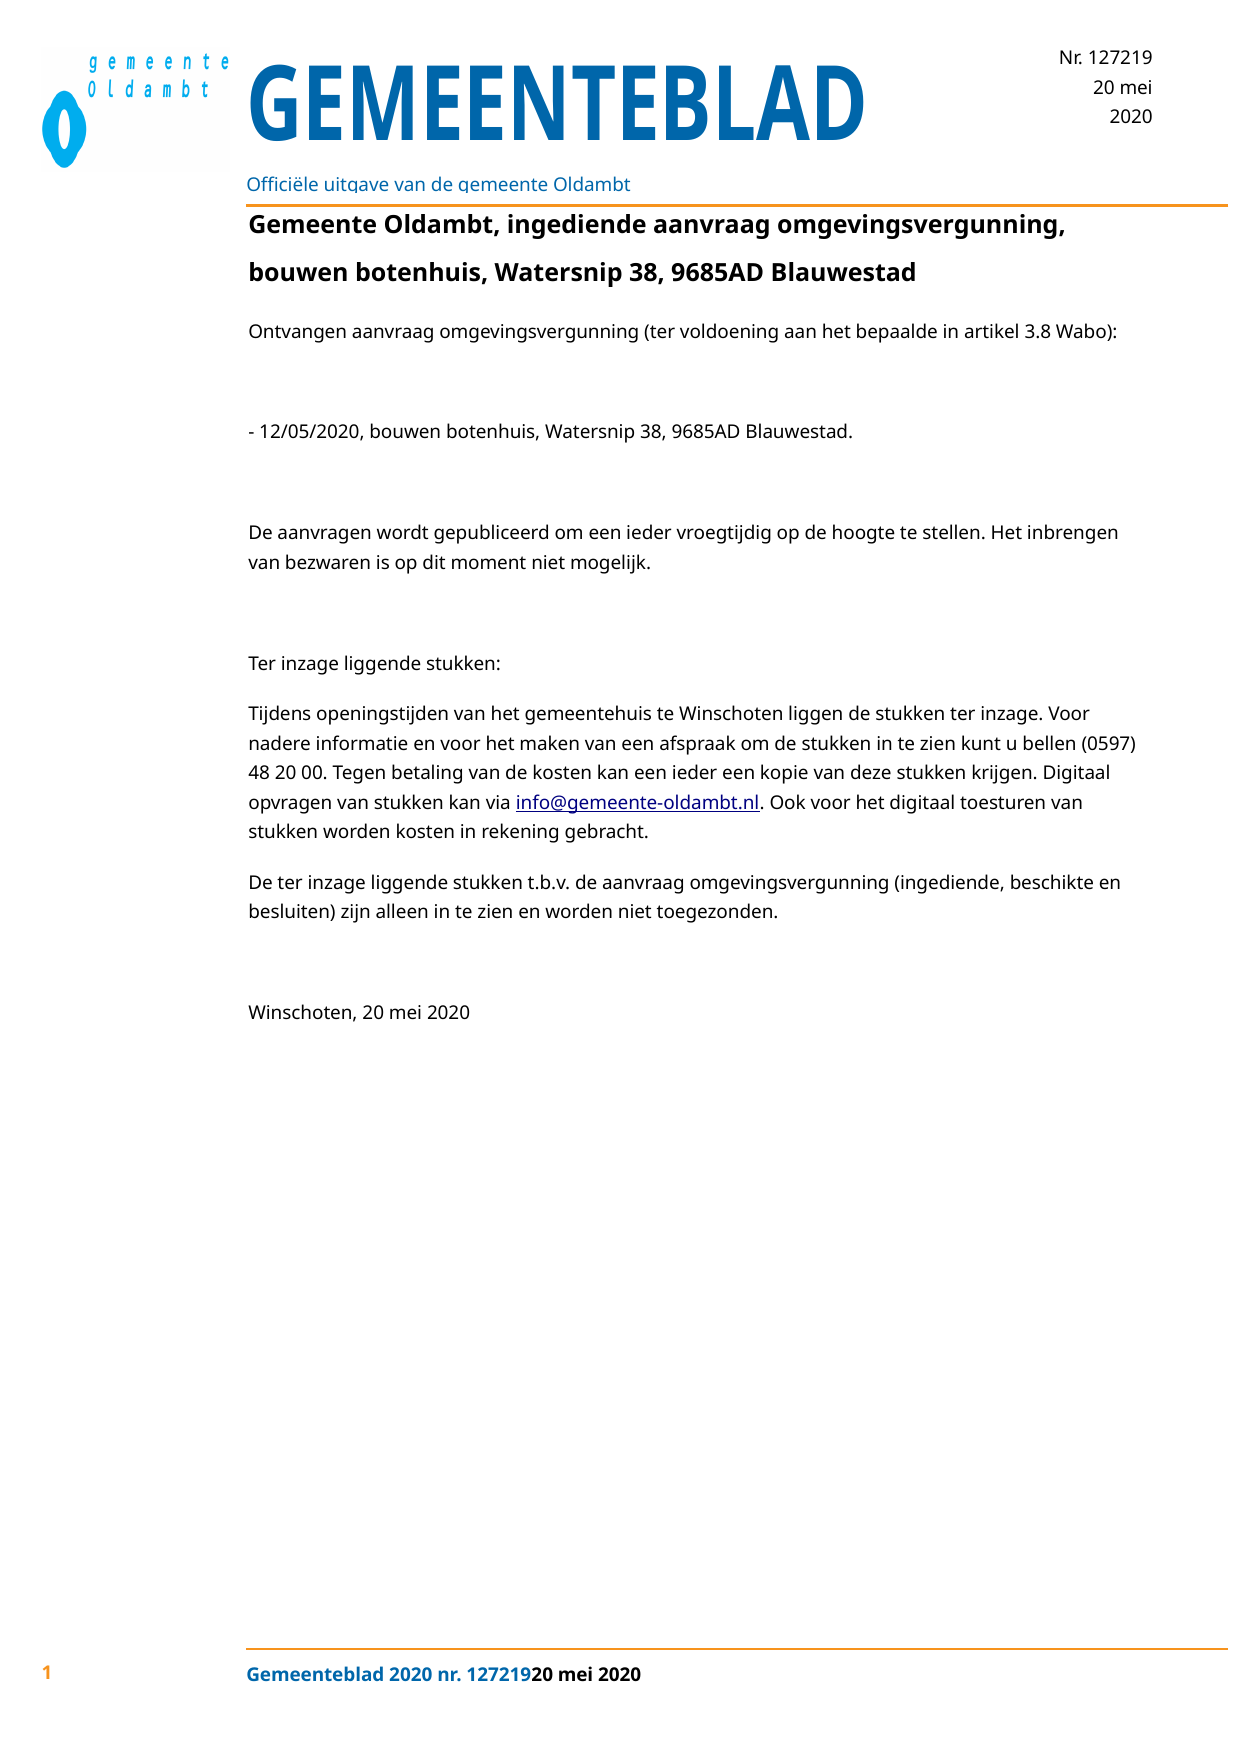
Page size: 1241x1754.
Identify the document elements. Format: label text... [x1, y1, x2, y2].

text Ontvangen aanvraag omgevingsvergunning (ter voldoening aan het bepaalde in artikel 3.8 Wabo): [248, 318, 1152, 344]
text Winschoten, 20 mei 2020 [248, 999, 1152, 1025]
text De aanvragen wordt gepubliceerd om een ieder vroegtijdig op de hoogte te stellen. Het inbrengen van bezwaren is op dit moment niet mogelijk. [248, 519, 1152, 575]
text Ter inzage liggende stukken: [248, 650, 1152, 676]
text De ter inzage liggende stukken t.b.v. de aanvraag omgevingsvergunning (ingediende, beschikte en besluiten) zijn alleen in te zien en worden niet toegezonden. [248, 869, 1152, 924]
picture [41, 47, 231, 172]
text Tijdens openingstijden van het gemeentehuis te Winschoten liggen de stukken ter inzage. Voor nadere informatie en voor het maken van een afspraak om de stukken in te zien kunt u bellen (0597) 48 20 00. Tegen betaling van de kosten kan een ieder een kopie van deze stukken krijgen. Digitaal opvragen van stukken kan via info@gemeente-oldambt.nl. Ook voor het digitaal toesturen van stukken worden kosten in rekening gebracht. [248, 700, 1152, 844]
text - 12/05/2020, bouwen botenhuis, Watersnip 38, 9685AD Blauwestad. [248, 419, 1152, 444]
text Gemeente Oldambt, ingediende aanvraag omgevingsvergunning, bouwen botenhuis, Watersnip 38, 9685AD Blauwestad [248, 207, 1152, 288]
